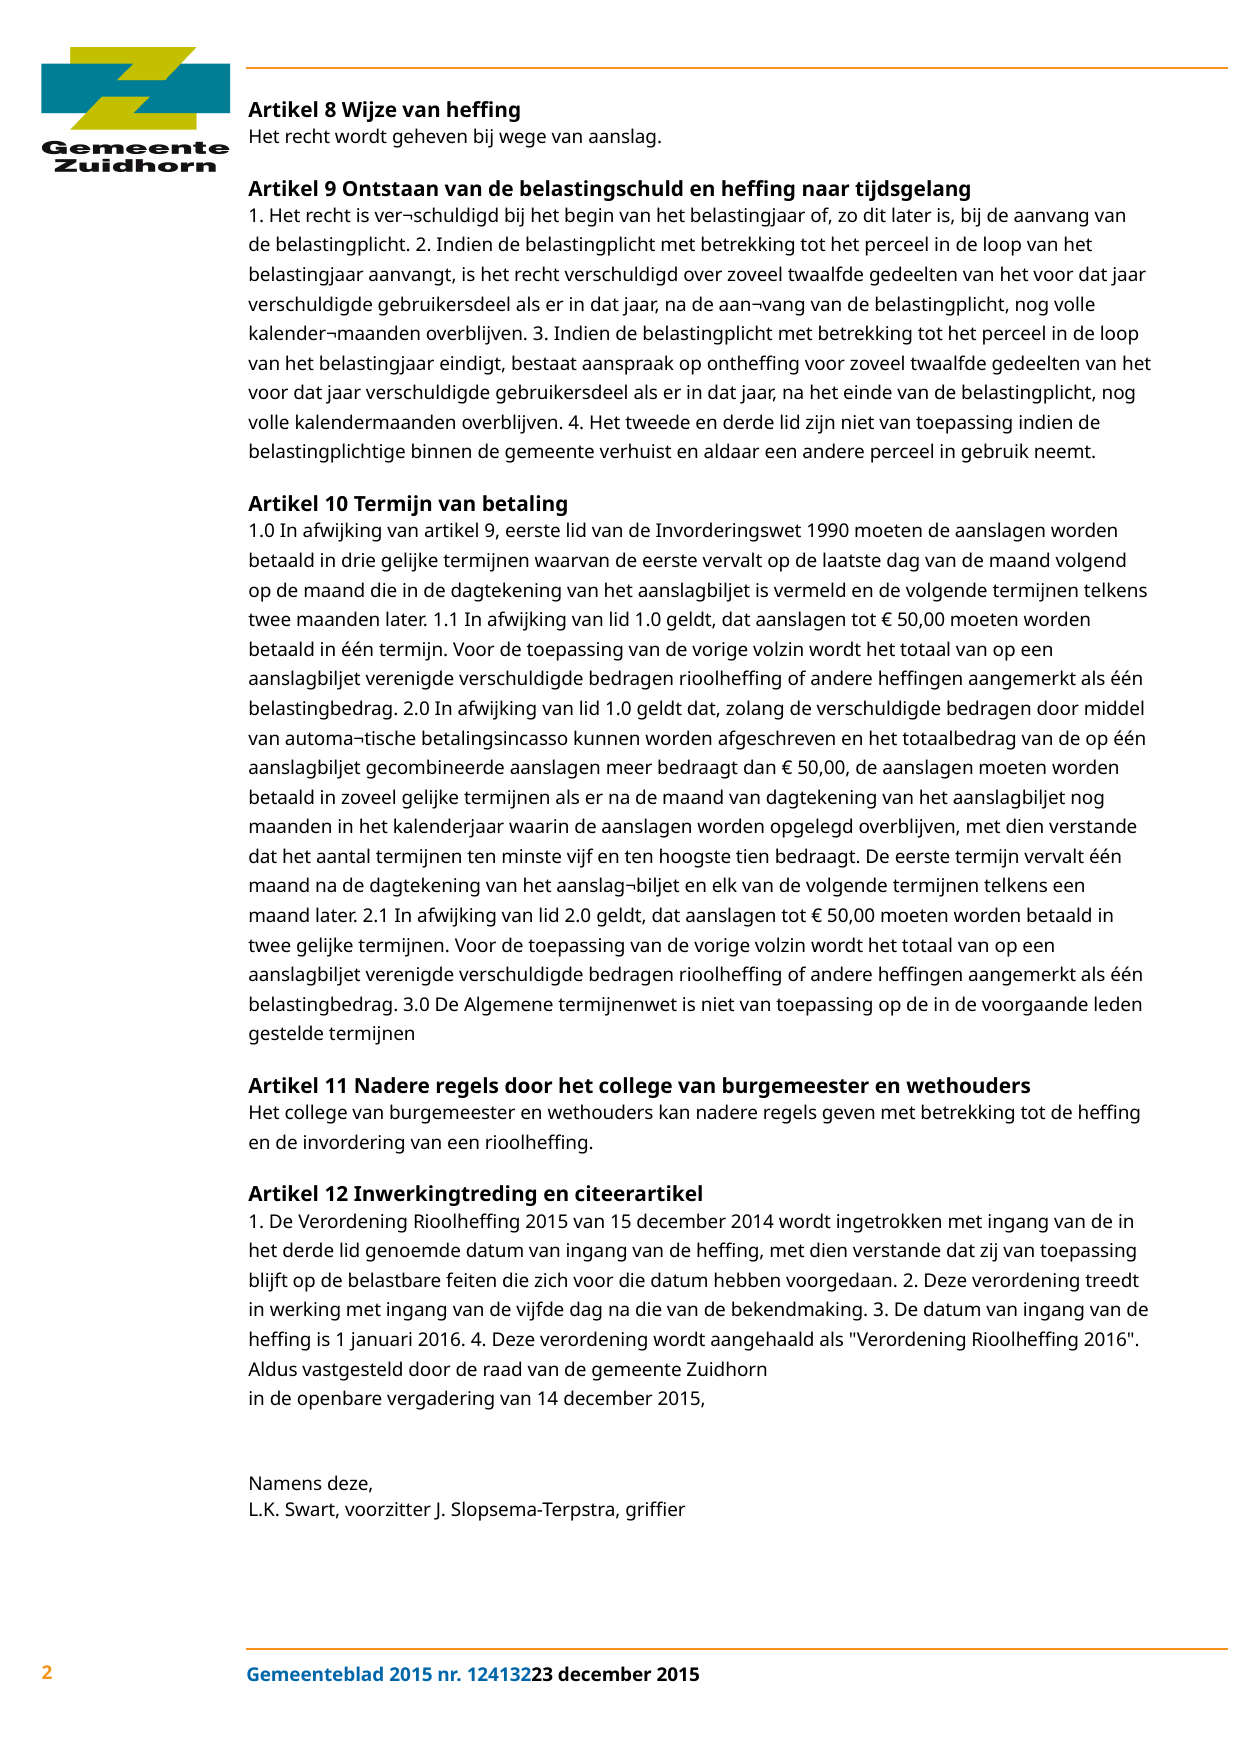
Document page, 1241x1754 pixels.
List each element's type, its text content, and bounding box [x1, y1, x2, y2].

text 1. De Verordening Rioolheffing 2015 van 15 december 2014 wordt ingetrokken met ingang van de in het derde lid genoemde datum van ingang van de heffing, met dien verstande dat zij van toepassing blijft op de belastbare feiten die zich voor die datum hebben voorgedaan. 2. Deze verordening treedt in werking met ingang van de vijfde dag na die van de bekendmaking. 3. De datum van ingang van de heffing is 1 januari 2016. 4. Deze verordening wordt aangehaald als "Verordening Rioolheffing 2016". [248, 1208, 1152, 1352]
text Het college van burgemeester en wethouders kan nadere regels geven met betrekking tot de heffing en de invordering van een rioolheffing. [248, 1099, 1152, 1155]
text Artikel 9 Ontstaan van de belastingschuld en heffing naar tijdsgelang [248, 174, 1152, 202]
text Namens deze, [248, 1470, 1152, 1496]
text 1.0 In afwijking van artikel 9, eerste lid van de Invorderingswet 1990 moeten de aanslagen worden betaald in drie gelijke termijnen waarvan de eerste vervalt op de laatste dag van de maand volgend op de maand die in de dagtekening van het aanslagbiljet is vermeld en de volgende termijnen telkens twee maanden later. 1.1 In afwijking van lid 1.0 geldt, dat aanslagen tot € 50,00 moeten worden betaald in één termijn. Voor de toepassing van de vorige volzin wordt het totaal van op een aanslagbiljet verenigde verschuldigde bedragen rioolheffing of andere heffingen aangemerkt als één belastingbedrag. 2.0 In afwijking van lid 1.0 geldt dat, zolang de verschuldigde bedragen door middel van automa¬tische betalingsincasso kunnen worden afgeschreven en het totaalbedrag van de op één aanslagbiljet gecombineerde aanslagen meer bedraagt dan € 50,00, de aanslagen moeten worden betaald in zoveel gelijke termijnen als er na de maand van dagtekening van het aanslagbiljet nog maanden in het kalenderjaar waarin de aanslagen worden opgelegd overblijven, met dien verstande dat het aantal termijnen ten minste vijf en ten hoogste tien bedraagt. De eerste termijn vervalt één maand na de dagtekening van het aanslag¬biljet en elk van de volgende termijnen telkens een maand later. 2.1 In afwijking van lid 2.0 geldt, dat aanslagen tot € 50,00 moeten worden betaald in twee gelijke termijnen. Voor de toepassing van de vorige volzin wordt het totaal van op een aanslagbiljet verenigde verschuldigde bedragen rioolheffing of andere heffingen aangemerkt als één belastingbedrag. 3.0 De Algemene termijnenwet is niet van toepassing op de in de voorgaande leden gestelde termijnen [248, 518, 1152, 1046]
text Artikel 10 Termijn van betaling [248, 489, 1152, 518]
text 1. Het recht is ver¬schuldigd bij het begin van het belastingjaar of, zo dit later is, bij de aanvang van de belastingplicht. 2. Indien de belastingplicht met betrekking tot het perceel in de loop van het belastingjaar aanvangt, is het recht verschuldigd over zoveel twaalfde gedeelten van het voor dat jaar verschuldigde gebruikersdeel als er in dat jaar, na de aan¬vang van de belastingplicht, nog volle kalender¬maanden overblijven. 3. Indien de belastingplicht met betrekking tot het perceel in de loop van het belastingjaar eindigt, bestaat aanspraak op ontheffing voor zoveel twaalfde gedeelten van het voor dat jaar verschuldigde gebruikersdeel als er in dat jaar, na het einde van de belastingplicht, nog volle kalendermaanden overblijven. 4. Het tweede en derde lid zijn niet van toepassing indien de belastingplichtige binnen de gemeente verhuist en aldaar een andere perceel in gebruik neemt. [248, 202, 1152, 464]
text L.K. Swart, voorzitter J. Slopsema-Terpstra, griffier [248, 1496, 1152, 1522]
text Het recht wordt geheven bij wege van aanslag. [248, 123, 1152, 149]
text Artikel 12 Inwerkingtreding en citeerartikel [248, 1179, 1152, 1208]
text Artikel 8 Wijze van heffing [248, 95, 1152, 123]
text Aldus vastgesteld door de raad van de gemeente Zuidhorn [248, 1356, 1152, 1381]
text in de openbare vergadering van 14 december 2015, [248, 1385, 1152, 1411]
text Artikel 11 Nadere regels door het college van burgemeester en wethouders [248, 1071, 1152, 1099]
picture [41, 47, 231, 172]
